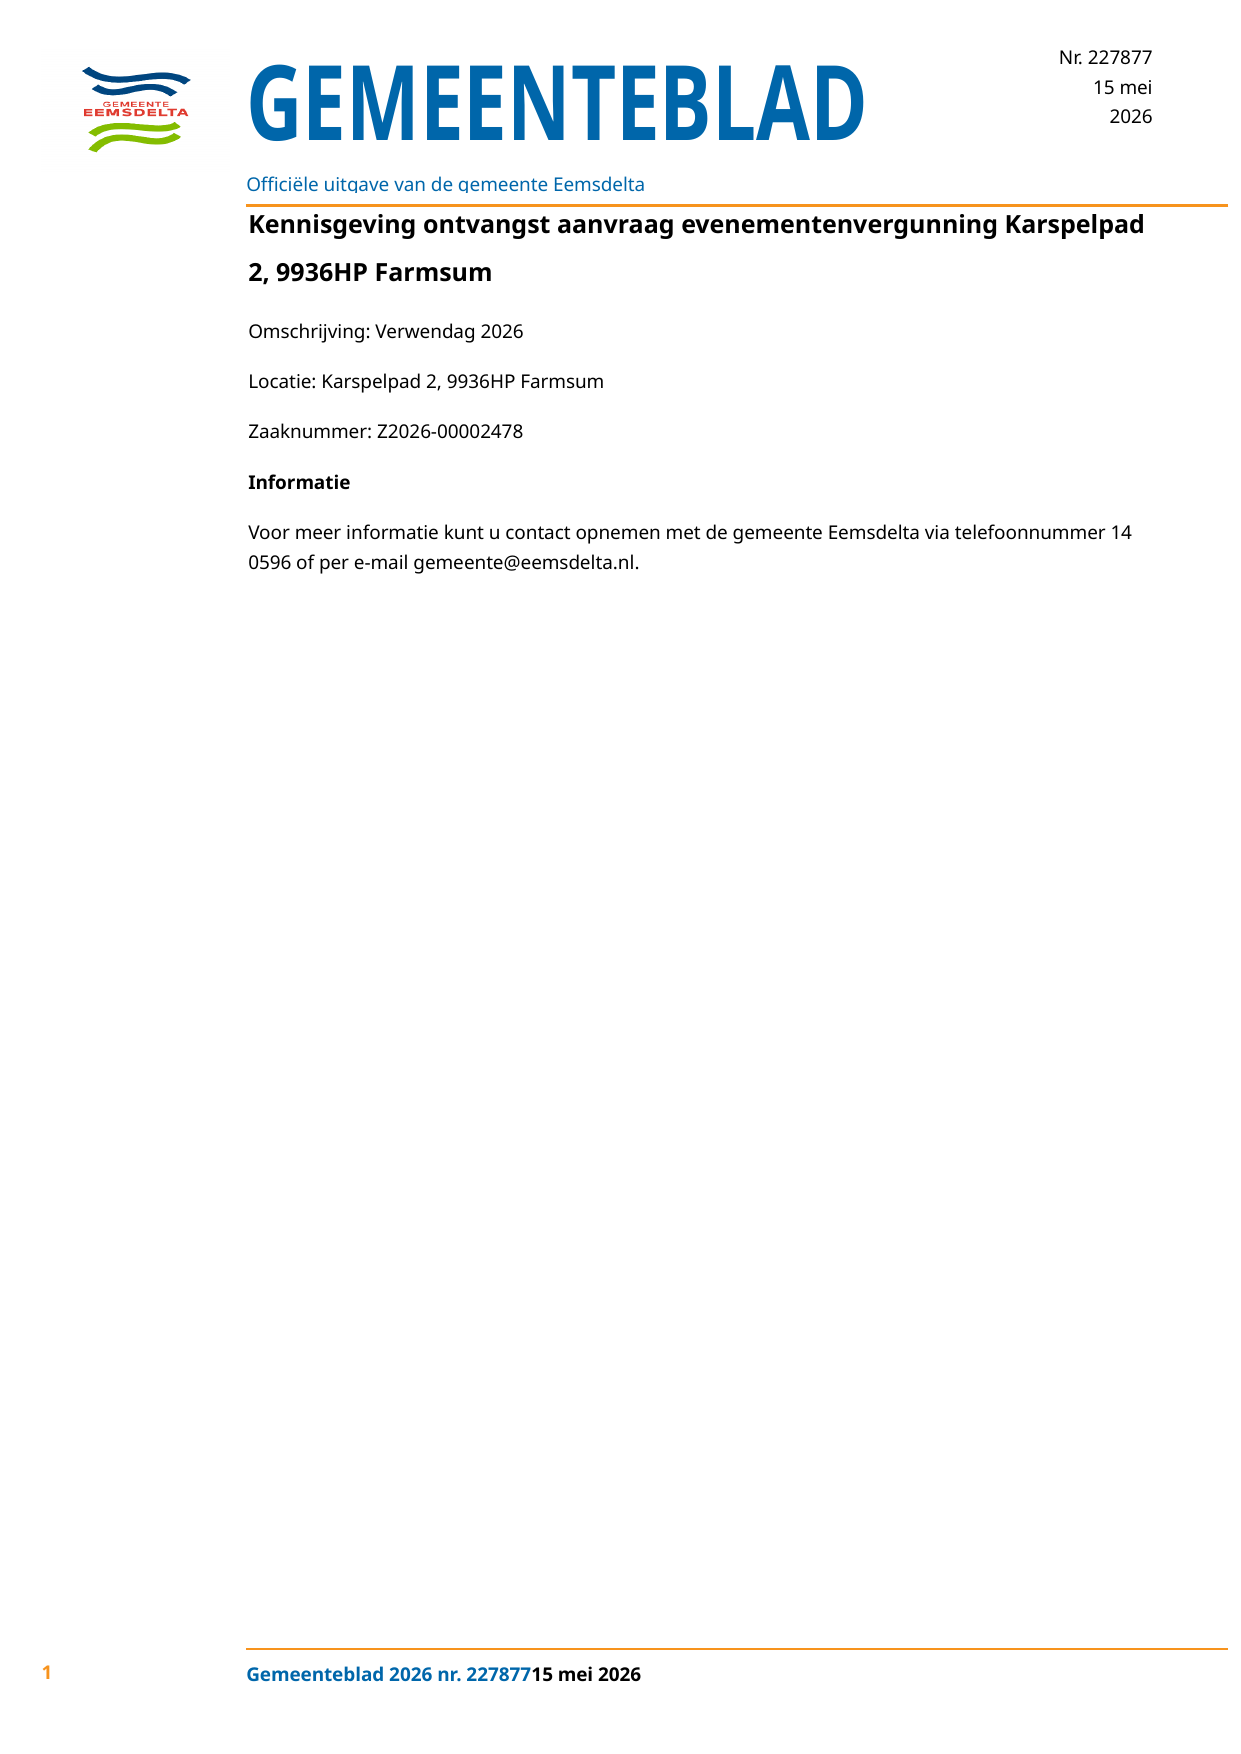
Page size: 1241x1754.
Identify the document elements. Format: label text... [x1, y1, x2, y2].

text Kennisgeving ontvangst aanvraag evenementenvergunning Karspelpad 2, 9936HP Farmsum [248, 207, 1152, 288]
text Omschrijving: Verwendag 2026 [248, 318, 1152, 344]
picture [41, 47, 231, 172]
text Locatie: Karspelpad 2, 9936HP Farmsum [248, 368, 1152, 394]
text Voor meer informatie kunt u contact opnemen met de gemeente Eemsdelta via telefoonnummer 14 0596 of per e-mail gemeente@eemsdelta.nl. [248, 519, 1152, 575]
text Informatie [248, 469, 1152, 495]
text Zaaknummer: Z2026-00002478 [248, 419, 1152, 444]
